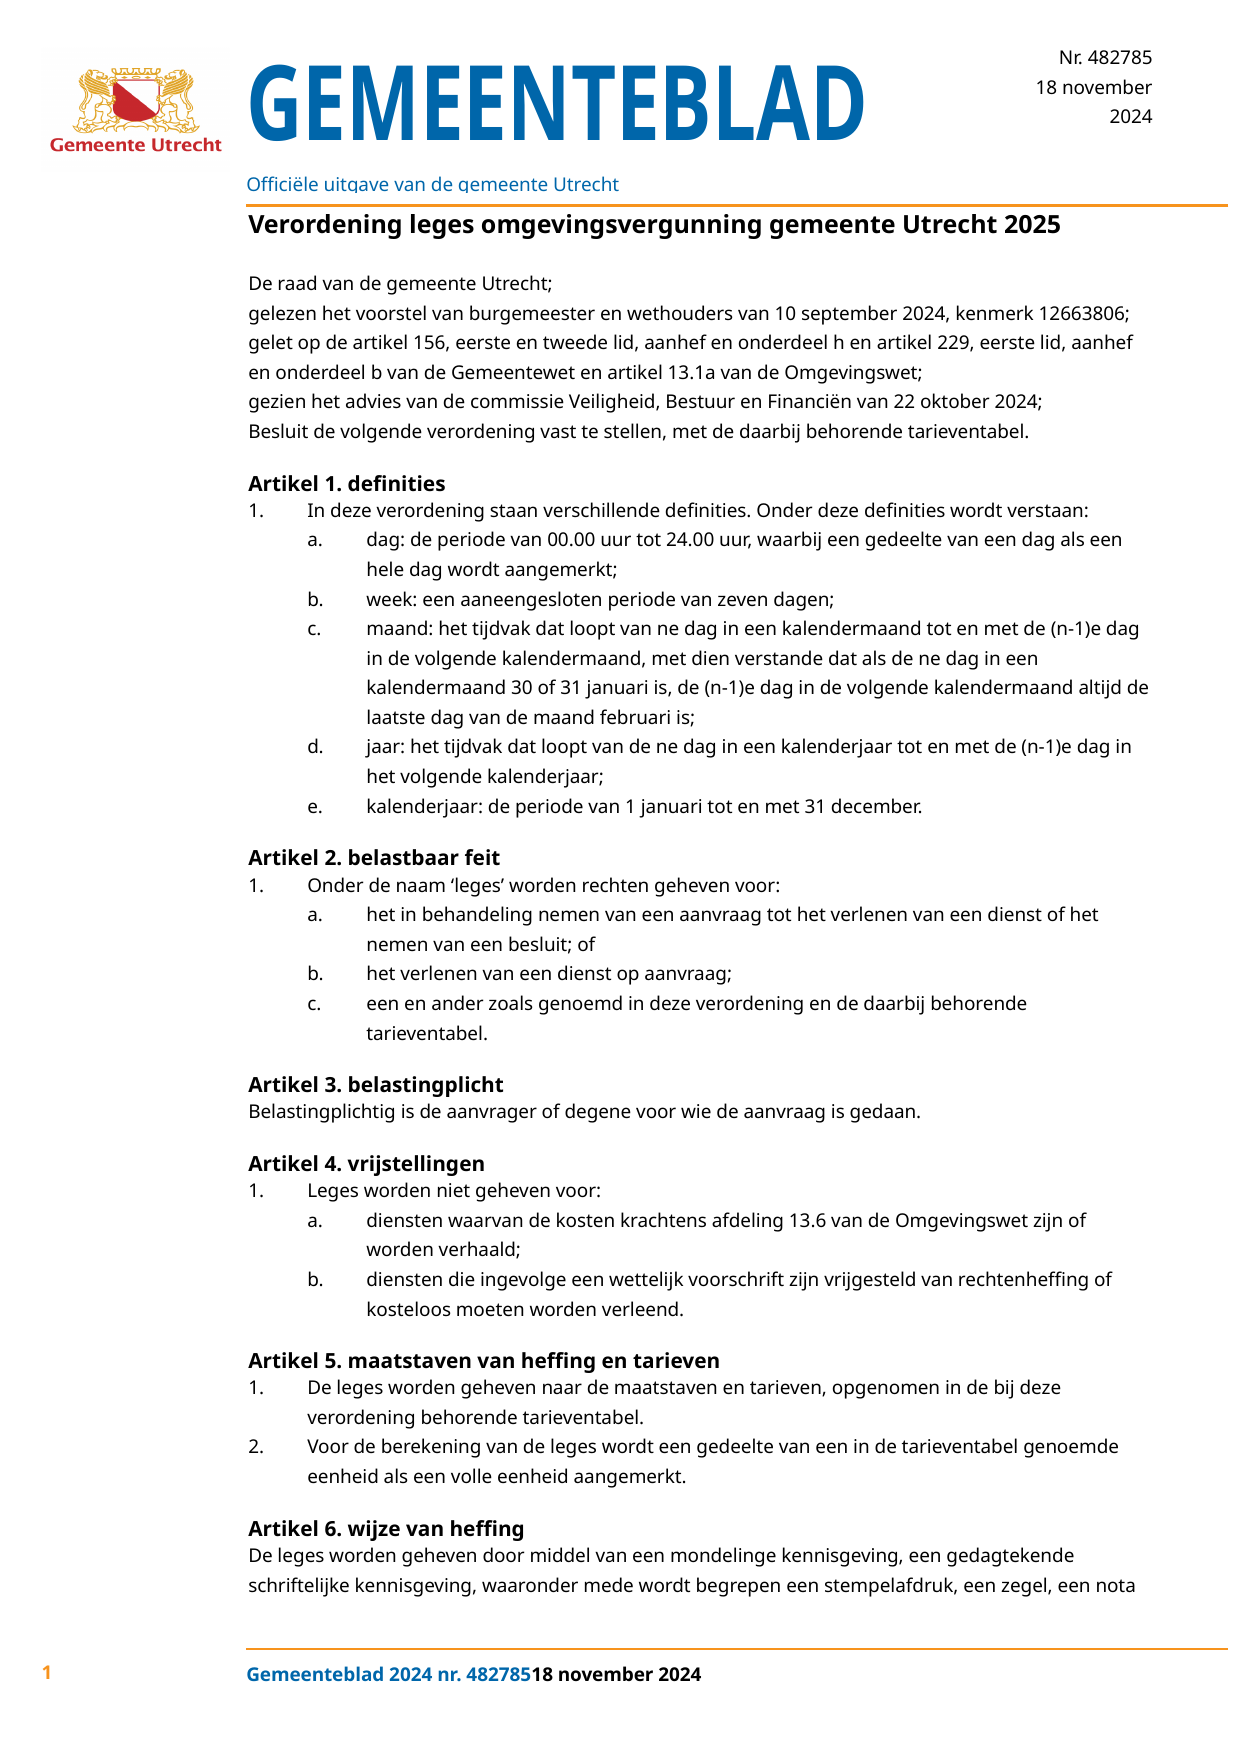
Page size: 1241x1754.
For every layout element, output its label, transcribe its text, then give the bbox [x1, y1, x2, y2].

list Leges worden niet geheven voor: [248, 1177, 1152, 1203]
text Artikel 2. belastbaar feit [248, 843, 1152, 872]
text gelet op de artikel 156, eerste en tweede lid, aanhef en onderdeel h en artikel 229, eerste lid, aanhef en onderdeel b van de Gemeentewet en artikel 13.1a van de Omgevingswet; [248, 329, 1152, 385]
text Artikel 6. wijze van heffing [248, 1514, 1152, 1542]
list diensten die ingevolge een wettelijk voorschrift zijn vrijgesteld van rechtenheffing of kosteloos moeten worden verleend. [307, 1266, 1152, 1321]
text Verordening leges omgevingsvergunning gemeente Utrecht 2025 [248, 207, 1152, 241]
list maand: het tijdvak dat loopt van ne dag in een kalendermaand tot en met de (n-1)e dag in de volgende kalendermaand, met dien verstande dat als de ne dag in een kalendermaand 30 of 31 januari is, de (n-1)e dag in de volgende kalendermaand altijd de laatste dag van de maand februari is; [307, 615, 1152, 730]
picture [41, 47, 231, 172]
list Onder de naam ‘leges’ worden rechten geheven voor: [248, 872, 1152, 897]
text gelezen het voorstel van burgemeester en wethouders van 10 september 2024, kenmerk 12663806; [248, 300, 1152, 326]
text De raad van de gemeente Utrecht; [248, 270, 1152, 296]
text De leges worden geheven door middel van een mondelinge kennisgeving, een gedagtekende schriftelijke kennisgeving, waaronder mede wordt begrepen een stempelafdruk, een zegel, een nota [248, 1542, 1152, 1597]
list het verlenen van een dienst op aanvraag; [307, 961, 1152, 986]
text Belastingplichtig is de aanvrager of degene voor wie de aanvraag is gedaan. [248, 1098, 1152, 1124]
list een en ander zoals genoemd in deze verordening en de daarbij behorende tarieventabel. [307, 990, 1152, 1045]
text Artikel 3. belastingplicht [248, 1070, 1152, 1098]
list In deze verordening staan verschillende definities. Onder deze definities wordt verstaan: [248, 497, 1152, 523]
list Voor de berekening van de leges wordt een gedeelte van een in de tarieventabel genoemde eenheid als een volle eenheid aangemerkt. [248, 1434, 1152, 1489]
list het in behandeling nemen van een aanvraag tot het verlenen van een dienst of het nemen van een besluit; of [307, 901, 1152, 957]
list diensten waarvan de kosten krachtens afdeling 13.6 van de Omgevingswet zijn of worden verhaald; [307, 1207, 1152, 1262]
list dag: de periode van 00.00 uur tot 24.00 uur, waarbij een gedeelte van een dag als een hele dag wordt aangemerkt; [307, 527, 1152, 582]
list De leges worden geheven naar de maatstaven en tarieven, opgenomen in de bij deze verordening behorende tarieventabel. [248, 1374, 1152, 1430]
list jaar: het tijdvak dat loopt van de ne dag in een kalenderjaar tot en met de (n-1)e dag in het volgende kalenderjaar; [307, 734, 1152, 789]
list kalenderjaar: de periode van 1 januari tot en met 31 december. [307, 793, 1152, 819]
text gezien het advies van de commissie Veiligheid, Bestuur en Financiën van 22 oktober 2024; [248, 389, 1152, 414]
text Artikel 1. definities [248, 469, 1152, 497]
text Artikel 5. maatstaven van heffing en tarieven [248, 1346, 1152, 1374]
text Artikel 4. vrijstellingen [248, 1149, 1152, 1177]
text Besluit de volgende verordening vast te stellen, met de daarbij behorende tarieventabel. [248, 418, 1152, 444]
list week: een aaneengesloten periode van zeven dagen; [307, 586, 1152, 612]
